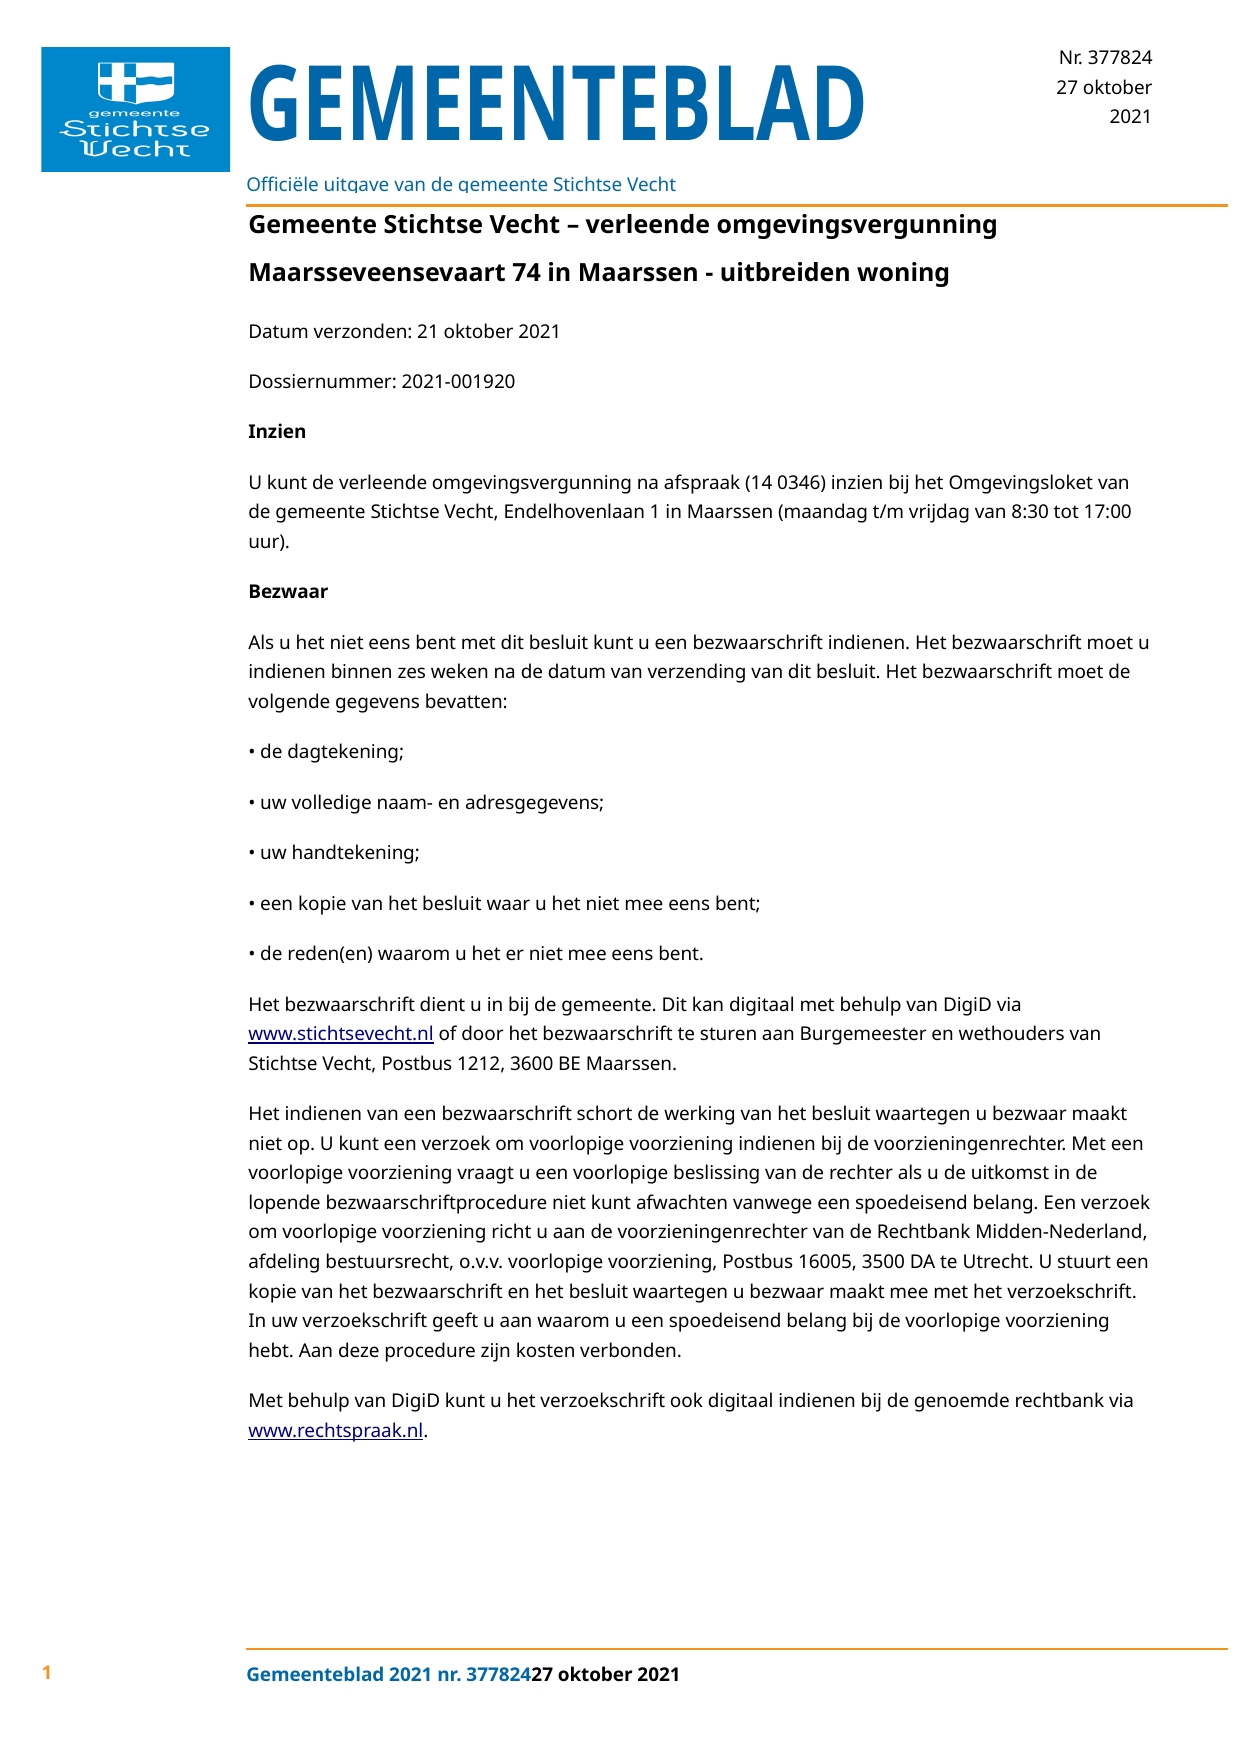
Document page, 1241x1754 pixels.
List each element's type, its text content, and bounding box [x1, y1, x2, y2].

text Gemeente Stichtse Vecht – verleende omgevingsvergunning Maarsseveensevaart 74 in Maarssen - uitbreiden woning [248, 207, 1152, 288]
text Als u het niet eens bent met dit besluit kunt u een bezwaarschrift indienen. Het bezwaarschrift moet u indienen binnen zes weken na de datum van verzending van dit besluit. Het bezwaarschrift moet de volgende gegevens bevatten: [248, 629, 1152, 714]
text Inzien [248, 419, 1152, 444]
text • uw volledige naam- en adresgegevens; [248, 789, 1152, 815]
picture [99, 63, 135, 101]
picture [137, 63, 174, 103]
text • de reden(en) waarom u het er niet mee eens bent. [248, 940, 1152, 966]
text • uw handtekening; [248, 839, 1152, 865]
text Datum verzonden: 21 oktober 2021 [248, 318, 1152, 344]
text Met behulp van DigiD kunt u het verzoekschrift ook digitaal indienen bij de genoemde rechtbank via www.rechtspraak.nl. [248, 1387, 1152, 1443]
text Het bezwaarschrift dient u in bij de gemeente. Dit kan digitaal met behulp van DigiD via www.stichtsevecht.nl of door het bezwaarschrift te sturen aan Burgemeester en wethouders van Stichtse Vecht, Postbus 1212, 3600 BE Maarssen. [248, 991, 1152, 1076]
text U kunt de verleende omgevingsvergunning na afspraak (14 0346) inzien bij het Omgevingsloket van de gemeente Stichtse Vecht, Endelhovenlaan 1 in Maarssen (maandag t/m vrijdag van 8:30 tot 17:00 uur). [248, 469, 1152, 554]
text • de dagtekening; [248, 739, 1152, 764]
text Dossiernummer: 2021-001920 [248, 368, 1152, 394]
text • een kopie van het besluit waar u het niet mee eens bent; [248, 890, 1152, 916]
text Bezwaar [248, 579, 1152, 604]
text Het indienen van een bezwaarschrift schort de werking van het besluit waartegen u bezwaar maakt niet op. U kunt een verzoek om voorlopige voorziening indienen bij de voorzieningenrechter. Met een voorlopige voorziening vraagt u een voorlopige beslissing van de rechter als u de uitkomst in de lopende bezwaarschriftprocedure niet kunt afwachten vanwege een spoedeisend belang. Een verzoek om voorlopige voorziening richt u aan de voorzieningenrechter van de Rechtbank Midden-Nederland, afdeling bestuursrecht, o.v.v. voorlopige voorziening, Postbus 16005, 3500 DA te Utrecht. U stuurt een kopie van het bezwaarschrift en het besluit waartegen u bezwaar maakt mee met het verzoekschrift. In uw verzoekschrift geeft u aan waarom u een spoedeisend belang bij de voorlopige voorziening hebt. Aan deze procedure zijn kosten verbonden. [248, 1100, 1152, 1363]
